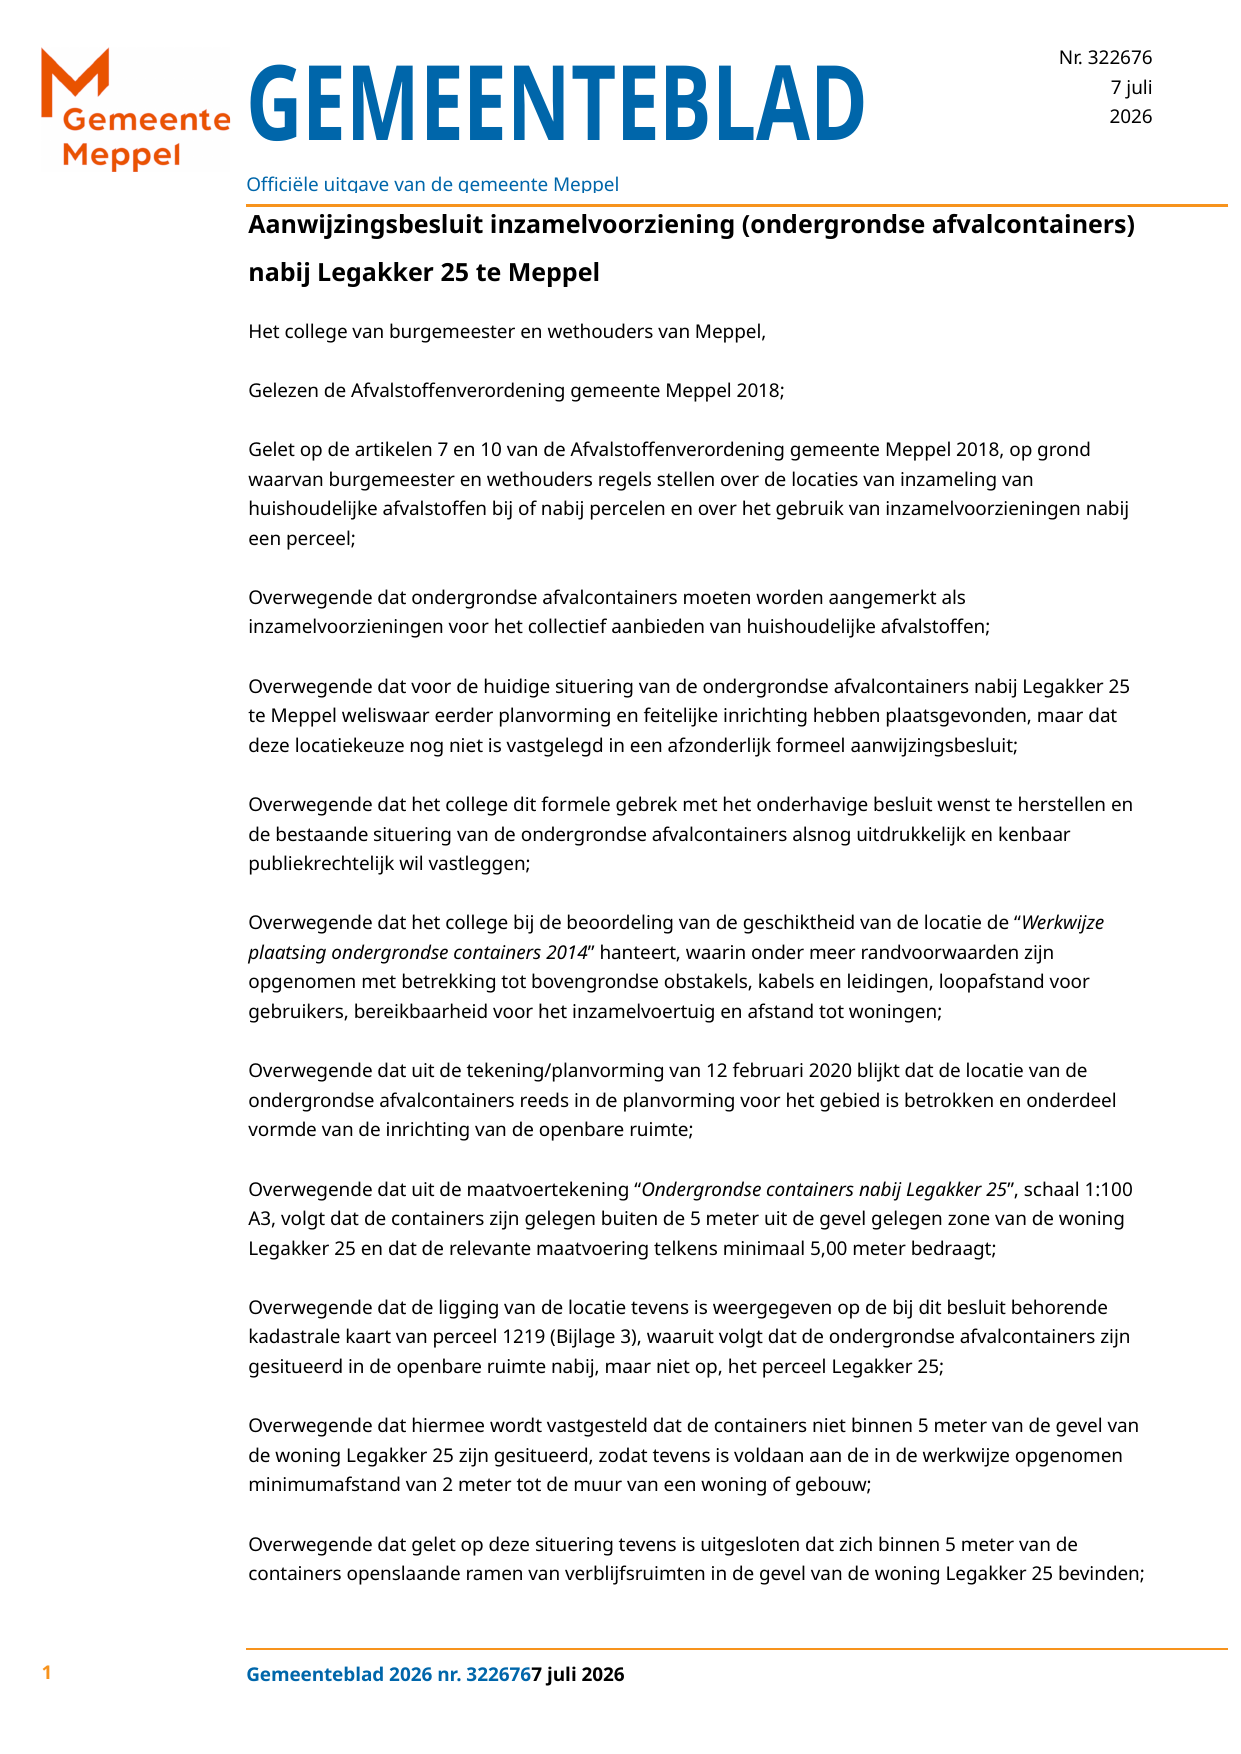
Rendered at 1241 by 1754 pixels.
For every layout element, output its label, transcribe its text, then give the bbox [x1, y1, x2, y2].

text Overwegende dat uit de maatvoertekening “Ondergrondse containers nabij Legakker 25”, schaal 1:100 A3, volgt dat de containers zijn gelegen buiten de 5 meter uit de gevel gelegen zone van de woning Legakker 25 en dat de relevante maatvoering telkens minimaal 5,00 meter bedraagt; [248, 1176, 1152, 1261]
text Overwegende dat het college dit formele gebrek met het onderhavige besluit wenst te herstellen en de bestaande situering van de ondergrondse afvalcontainers alsnog uitdrukkelijk en kenbaar publiekrechtelijk wil vastleggen; [248, 791, 1152, 876]
picture [41, 47, 231, 172]
text Aanwijzingsbesluit inzamelvoorziening (ondergrondse afvalcontainers) nabij Legakker 25 te Meppel [248, 207, 1152, 288]
text Gelezen de Afvalstoffenverordening gemeente Meppel 2018; [248, 377, 1152, 403]
text Overwegende dat hiermee wordt vastgesteld dat de containers niet binnen 5 meter van de gevel van de woning Legakker 25 zijn gesitueerd, zodat tevens is voldaan aan de in de werkwijze opgenomen minimumafstand van 2 meter tot de muur van een woning of gebouw; [248, 1412, 1152, 1497]
text Overwegende dat ondergrondse afvalcontainers moeten worden aangemerkt als inzamelvoorzieningen voor het collectief aanbieden van huishoudelijke afvalstoffen; [248, 584, 1152, 639]
text Overwegende dat het college bij de beoordeling van de geschiktheid van de locatie de “Werkwijze plaatsing ondergrondse containers 2014” hanteert, waarin onder meer randvoorwaarden zijn opgenomen met betrekking tot bovengrondse obstakels, kabels en leidingen, loopafstand voor gebruikers, bereikbaarheid voor het inzamelvoertuig en afstand tot woningen; [248, 909, 1152, 1024]
text Overwegende dat gelet op deze situering tevens is uitgesloten dat zich binnen 5 meter van de containers openslaande ramen van verblijfsruimten in de gevel van de woning Legakker 25 bevinden; [248, 1531, 1152, 1586]
text Overwegende dat uit de tekening/planvorming van 12 februari 2020 blijkt dat de locatie van de ondergrondse afvalcontainers reeds in de planvorming voor het gebied is betrokken en onderdeel vormde van de inrichting van de openbare ruimte; [248, 1057, 1152, 1142]
text Overwegende dat voor de huidige situering van de ondergrondse afvalcontainers nabij Legakker 25 te Meppel weliswaar eerder planvorming en feitelijke inrichting hebben plaatsgevonden, maar dat deze locatiekeuze nog niet is vastgelegd in een afzonderlijk formeel aanwijzingsbesluit; [248, 673, 1152, 758]
text Gelet op de artikelen 7 en 10 van de Afvalstoffenverordening gemeente Meppel 2018, op grond waarvan burgemeester en wethouders regels stellen over de locaties van inzameling van huishoudelijke afvalstoffen bij of nabij percelen en over het gebruik van inzamelvoorzieningen nabij een perceel; [248, 436, 1152, 551]
text Het college van burgemeester en wethouders van Meppel, [248, 318, 1152, 344]
text Overwegende dat de ligging van de locatie tevens is weergegeven op de bij dit besluit behorende kadastrale kaart van perceel 1219 (Bijlage 3), waaruit volgt dat de ondergrondse afvalcontainers zijn gesitueerd in de openbare ruimte nabij, maar niet op, het perceel Legakker 25; [248, 1294, 1152, 1379]
